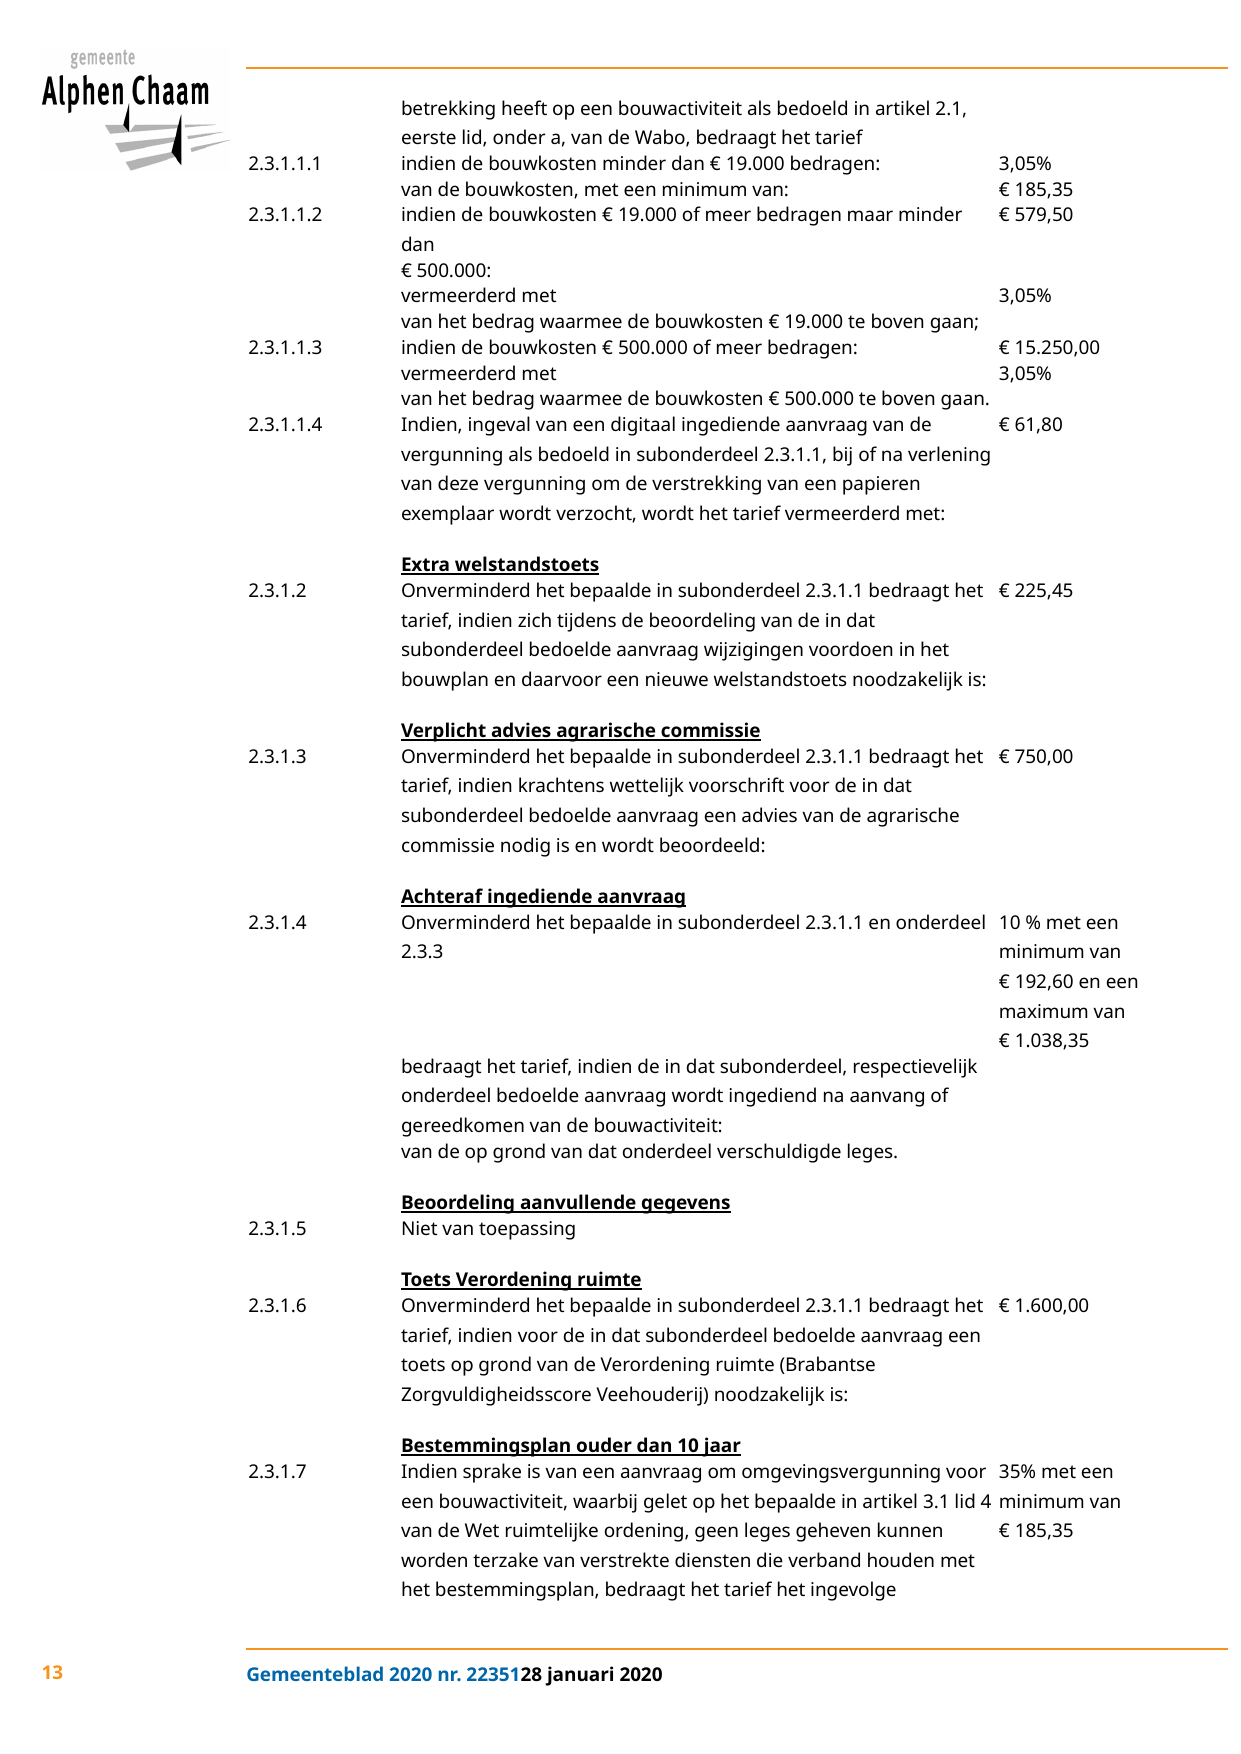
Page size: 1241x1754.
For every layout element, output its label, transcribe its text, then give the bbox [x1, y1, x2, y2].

table_cell [999, 551, 1152, 577]
table_cell [999, 1138, 1152, 1164]
table_cell Beoordeling aanvullende gegevens [401, 1190, 999, 1215]
table_cell 2.3.1.1.3 [248, 334, 401, 360]
table_cell € 750,00 [999, 743, 1152, 858]
table_cell € 579,50 [999, 202, 1152, 257]
table_cell [999, 883, 1152, 909]
table_cell vermeerderd met [401, 360, 999, 386]
table_cell 3,05% [999, 283, 1152, 308]
table_cell 2.3.1.3 [248, 743, 401, 858]
table_cell Onverminderd het bepaalde in subonderdeel 2.3.1.1 bedraagt het tarief, indien krachtens wettelijk voorschrift voor de in dat subonderdeel bedoelde aanvraag een advies van de agrarische commissie nodig is en wordt beoordeeld: [401, 743, 999, 858]
table_cell Onverminderd het bepaalde in subonderdeel 2.3.1.1 en onderdeel 2.3.3 [401, 909, 999, 1053]
table_cell Onverminderd het bepaalde in subonderdeel 2.3.1.1 bedraagt het tarief, indien voor de in dat subonderdeel bedoelde aanvraag een toets op grond van de Verordening ruimte (Brabantse Zorgvuldigheidsscore Veehouderij) noodzakelijk is: [401, 1293, 999, 1407]
table_cell [999, 1215, 1152, 1241]
table_cell [999, 718, 1152, 743]
table_cell [999, 692, 1152, 717]
table_cell [248, 692, 401, 717]
table_cell [999, 95, 1152, 150]
table_cell [999, 1241, 1152, 1267]
table_cell [248, 1433, 401, 1458]
table_cell [248, 386, 401, 411]
table_cell [248, 551, 401, 577]
table_cell [401, 692, 999, 717]
table_cell € 61,80 [999, 411, 1152, 526]
table_cell [999, 1190, 1152, 1215]
table_cell [248, 257, 401, 283]
table_cell vermeerderd met [401, 283, 999, 308]
table_cell [401, 858, 999, 883]
table_cell [401, 1407, 999, 1433]
table_cell 2.3.1.4 [248, 909, 401, 1053]
table_cell [999, 386, 1152, 411]
table_cell Verplicht advies agrarische commissie [401, 718, 999, 743]
table_cell [999, 257, 1152, 283]
table_cell 2.3.1.2 [248, 577, 401, 692]
table_cell [248, 718, 401, 743]
table_cell [248, 1138, 401, 1164]
table_cell 2.3.1.5 [248, 1215, 401, 1241]
table_cell [248, 360, 401, 386]
table_cell € 15.250,00 [999, 334, 1152, 360]
table_cell van de bouwkosten, met een minimum van: [401, 176, 999, 202]
table_cell 3,05% [999, 360, 1152, 386]
table_cell [248, 526, 401, 551]
table_cell bedraagt het tarief, indien de in dat subonderdeel, respectievelijk onderdeel bedoelde aanvraag wordt ingediend na aanvang of gereedkomen van de bouwactiviteit: [401, 1053, 999, 1138]
table_cell [999, 1267, 1152, 1292]
table_cell [999, 1164, 1152, 1189]
table_cell indien de bouwkosten € 500.000 of meer bedragen: [401, 334, 999, 360]
table_cell [248, 176, 401, 202]
table_cell 2.3.1.1.2 [248, 202, 401, 257]
table_cell € 500.000: [401, 257, 999, 283]
table_cell [248, 1407, 401, 1433]
table_cell [248, 1241, 401, 1267]
table_cell Indien sprake is van een aanvraag om omgevingsvergunning voor een bouwactiviteit, waarbij gelet op het bepaalde in artikel 3.1 lid 4 van de Wet ruimtelijke ordening, geen leges geheven kunnen worden terzake van verstrekte diensten die verband houden met het bestemmingsplan, bedraagt het tarief het ingevolge [401, 1458, 999, 1602]
table_cell [248, 95, 401, 150]
table_cell [248, 1190, 401, 1215]
table_cell [248, 1164, 401, 1189]
table_cell € 225,45 [999, 577, 1152, 692]
table_cell [248, 1053, 401, 1138]
table_cell van het bedrag waarmee de bouwkosten € 19.000 te boven gaan; [401, 308, 999, 334]
table_cell Toets Verordening ruimte [401, 1267, 999, 1292]
table_cell Onverminderd het bepaalde in subonderdeel 2.3.1.1 bedraagt het tarief, indien zich tijdens de beoordeling van de in dat subonderdeel bedoelde aanvraag wijzigingen voordoen in het bouwplan en daarvoor een nieuwe welstandstoets noodzakelijk is: [401, 577, 999, 692]
table_cell € 1.600,00 [999, 1293, 1152, 1407]
table_cell 2.3.1.6 [248, 1293, 401, 1407]
table_cell [248, 883, 401, 909]
table_cell 10 % met een minimum van € 192,60 en een maximum van € 1.038,35 [999, 909, 1152, 1053]
table_cell € 185,35 [999, 176, 1152, 202]
table_cell 2.3.1.1.4 [248, 411, 401, 526]
table_cell Indien, ingeval van een digitaal ingediende aanvraag van de vergunning als bedoeld in subonderdeel 2.3.1.1, bij of na verlening van deze vergunning om de verstrekking van een papieren exemplaar wordt verzocht, wordt het tarief vermeerderd met: [401, 411, 999, 526]
table_cell [401, 1164, 999, 1189]
table_cell 2.3.1.7 [248, 1458, 401, 1602]
table_cell [999, 308, 1152, 334]
table_cell Niet van toepassing [401, 1215, 999, 1241]
table_cell 2.3.1.1.1 [248, 150, 401, 176]
table_cell [999, 1053, 1152, 1138]
table_cell [248, 1267, 401, 1292]
table_cell Bestemmingsplan ouder dan 10 jaar [401, 1433, 999, 1458]
table_cell [999, 1407, 1152, 1433]
table_cell 3,05% [999, 150, 1152, 176]
table_cell indien de bouwkosten minder dan € 19.000 bedragen: [401, 150, 999, 176]
table_cell Achteraf ingediende aanvraag [401, 883, 999, 909]
table_cell [401, 1241, 999, 1267]
table_cell [248, 283, 401, 308]
table_cell [999, 1433, 1152, 1458]
table_cell [401, 526, 999, 551]
picture [41, 47, 231, 172]
table_cell [248, 308, 401, 334]
table_cell [248, 858, 401, 883]
table_cell 35% met een minimum van € 185,35 [999, 1458, 1152, 1602]
table_cell indien de bouwkosten € 19.000 of meer bedragen maar minder dan [401, 202, 999, 257]
table_cell Extra welstandstoets [401, 551, 999, 577]
table_cell [999, 858, 1152, 883]
table_cell betrekking heeft op een bouwactiviteit als bedoeld in artikel 2.1, eerste lid, onder a, van de Wabo, bedraagt het tarief [401, 95, 999, 150]
table_cell van de op grond van dat onderdeel verschuldigde leges. [401, 1138, 999, 1164]
table_cell [999, 526, 1152, 551]
table_cell van het bedrag waarmee de bouwkosten € 500.000 te boven gaan. [401, 386, 999, 411]
